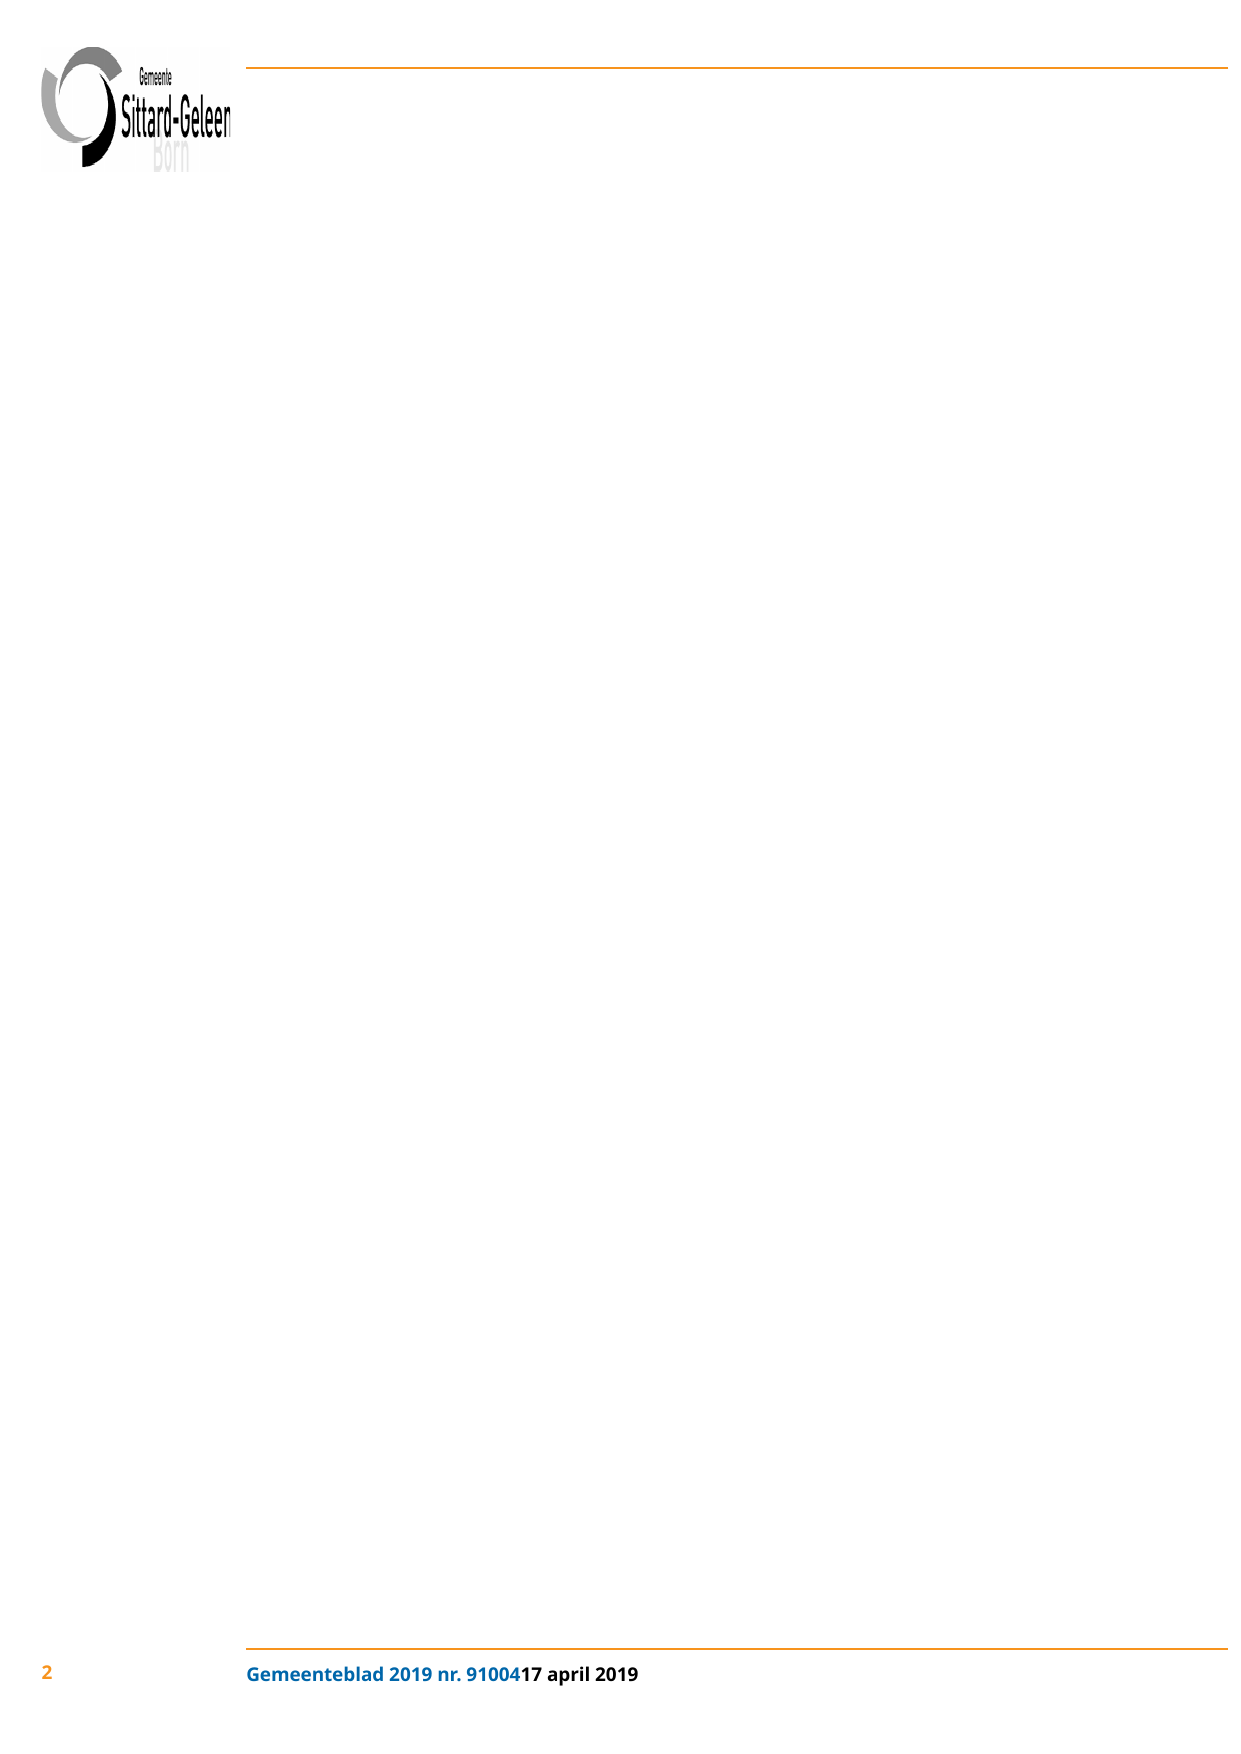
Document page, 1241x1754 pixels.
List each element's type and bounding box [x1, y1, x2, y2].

picture [41, 47, 231, 172]
